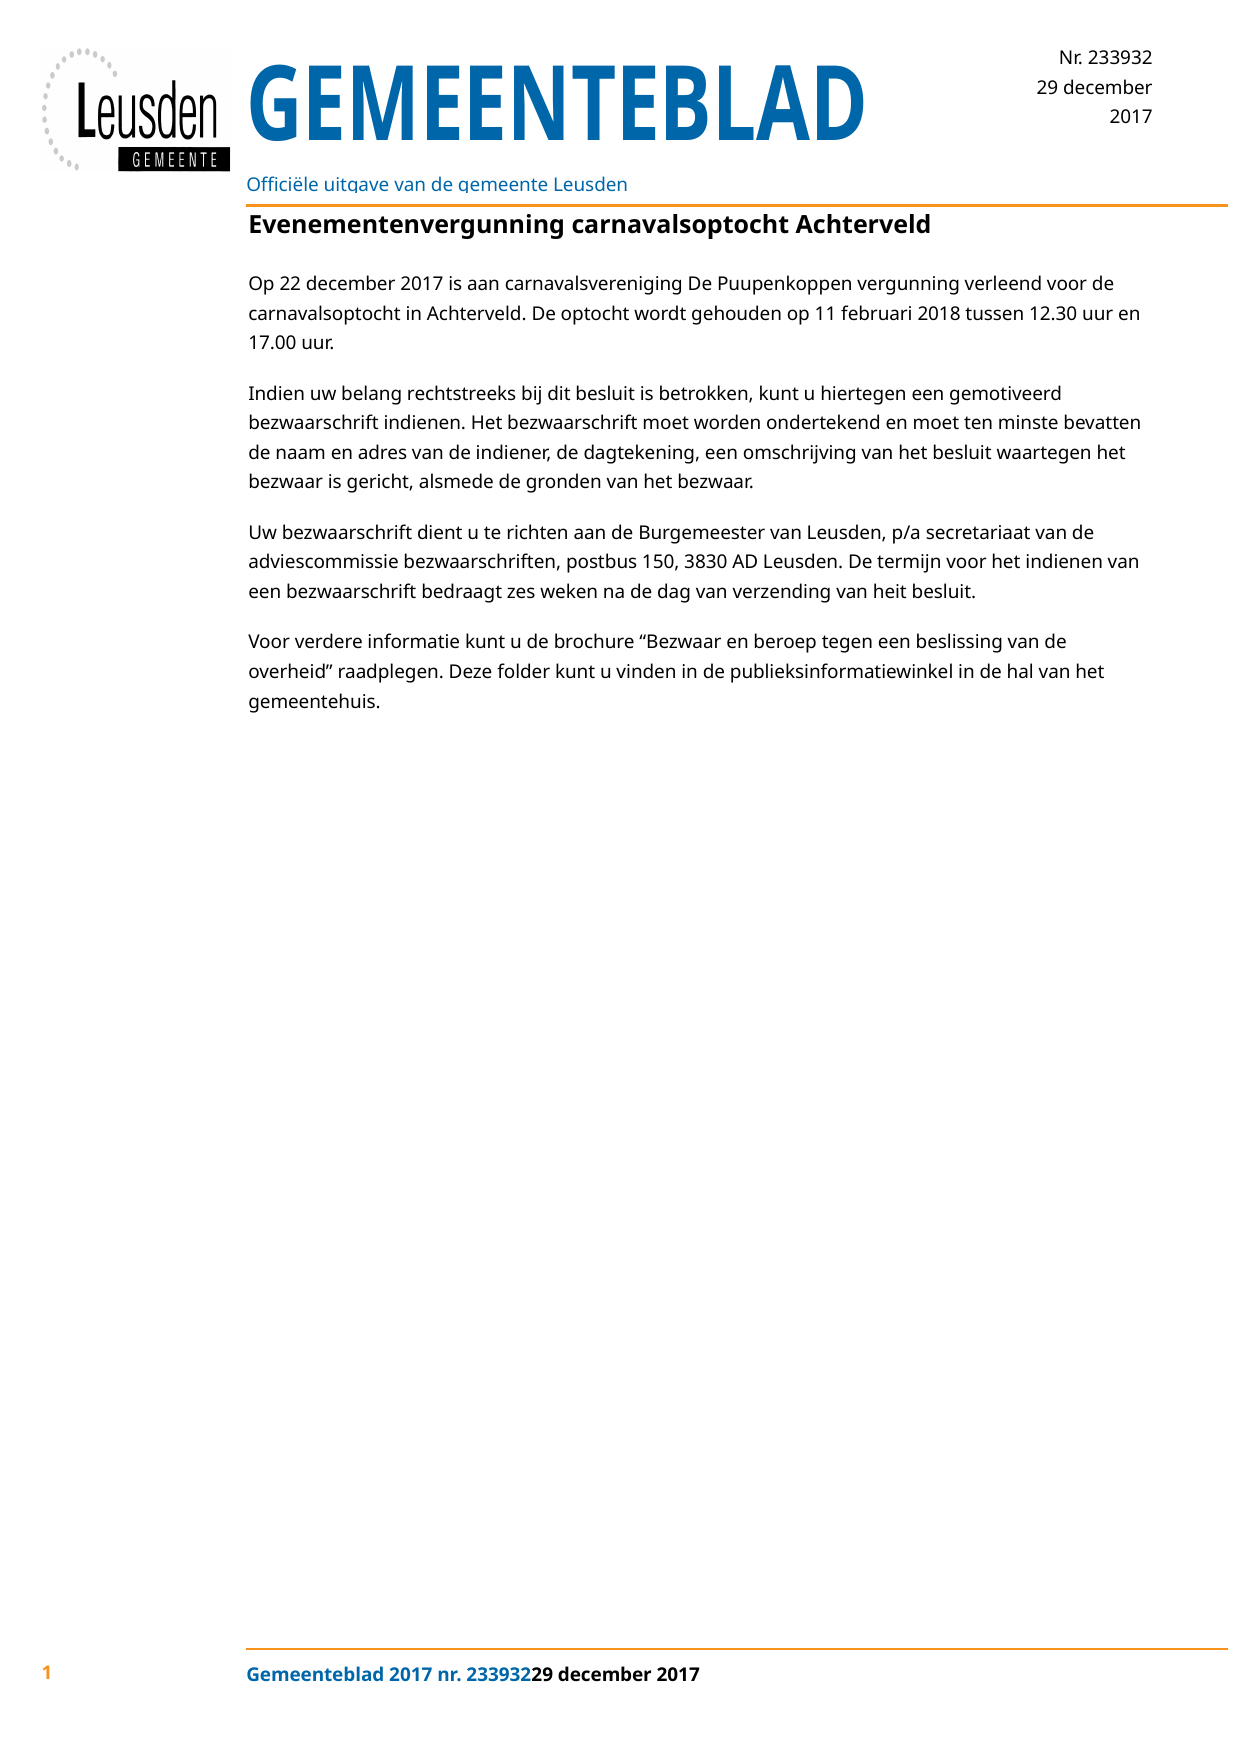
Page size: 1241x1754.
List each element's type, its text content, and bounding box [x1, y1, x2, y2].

text Voor verdere informatie kunt u de brochure “Bezwaar en beroep tegen een beslissing van de overheid” raadplegen. Deze folder kunt u vinden in de publieksinformatiewinkel in de hal van het gemeentehuis. [248, 629, 1152, 713]
text Indien uw belang rechtstreeks bij dit besluit is betrokken, kunt u hiertegen een gemotiveerd bezwaarschrift indienen. Het bezwaarschrift moet worden ondertekend en moet ten minste bevatten de naam en adres van de indiener, de dagtekening, een omschrijving van het besluit waartegen het bezwaar is gericht, alsmede de gronden van het bezwaar. [248, 380, 1152, 494]
text Evenementenvergunning carnavalsoptocht Achterveld [248, 207, 1152, 241]
text Op 22 december 2017 is aan carnavalsvereniging De Puupenkoppen vergunning verleend voor de carnavalsoptocht in Achterveld. De optocht wordt gehouden op 11 februari 2018 tussen 12.30 uur en 17.00 uur. [248, 270, 1152, 355]
text Uw bezwaarschrift dient u te richten aan de Burgemeester van Leusden, p/a secretariaat van de adviescommissie bezwaarschriften, postbus 150, 3830 AD Leusden. De termijn voor het indienen van een bezwaarschrift bedraagt zes weken na de dag van verzending van heit besluit. [248, 519, 1152, 604]
picture [41, 47, 231, 172]
